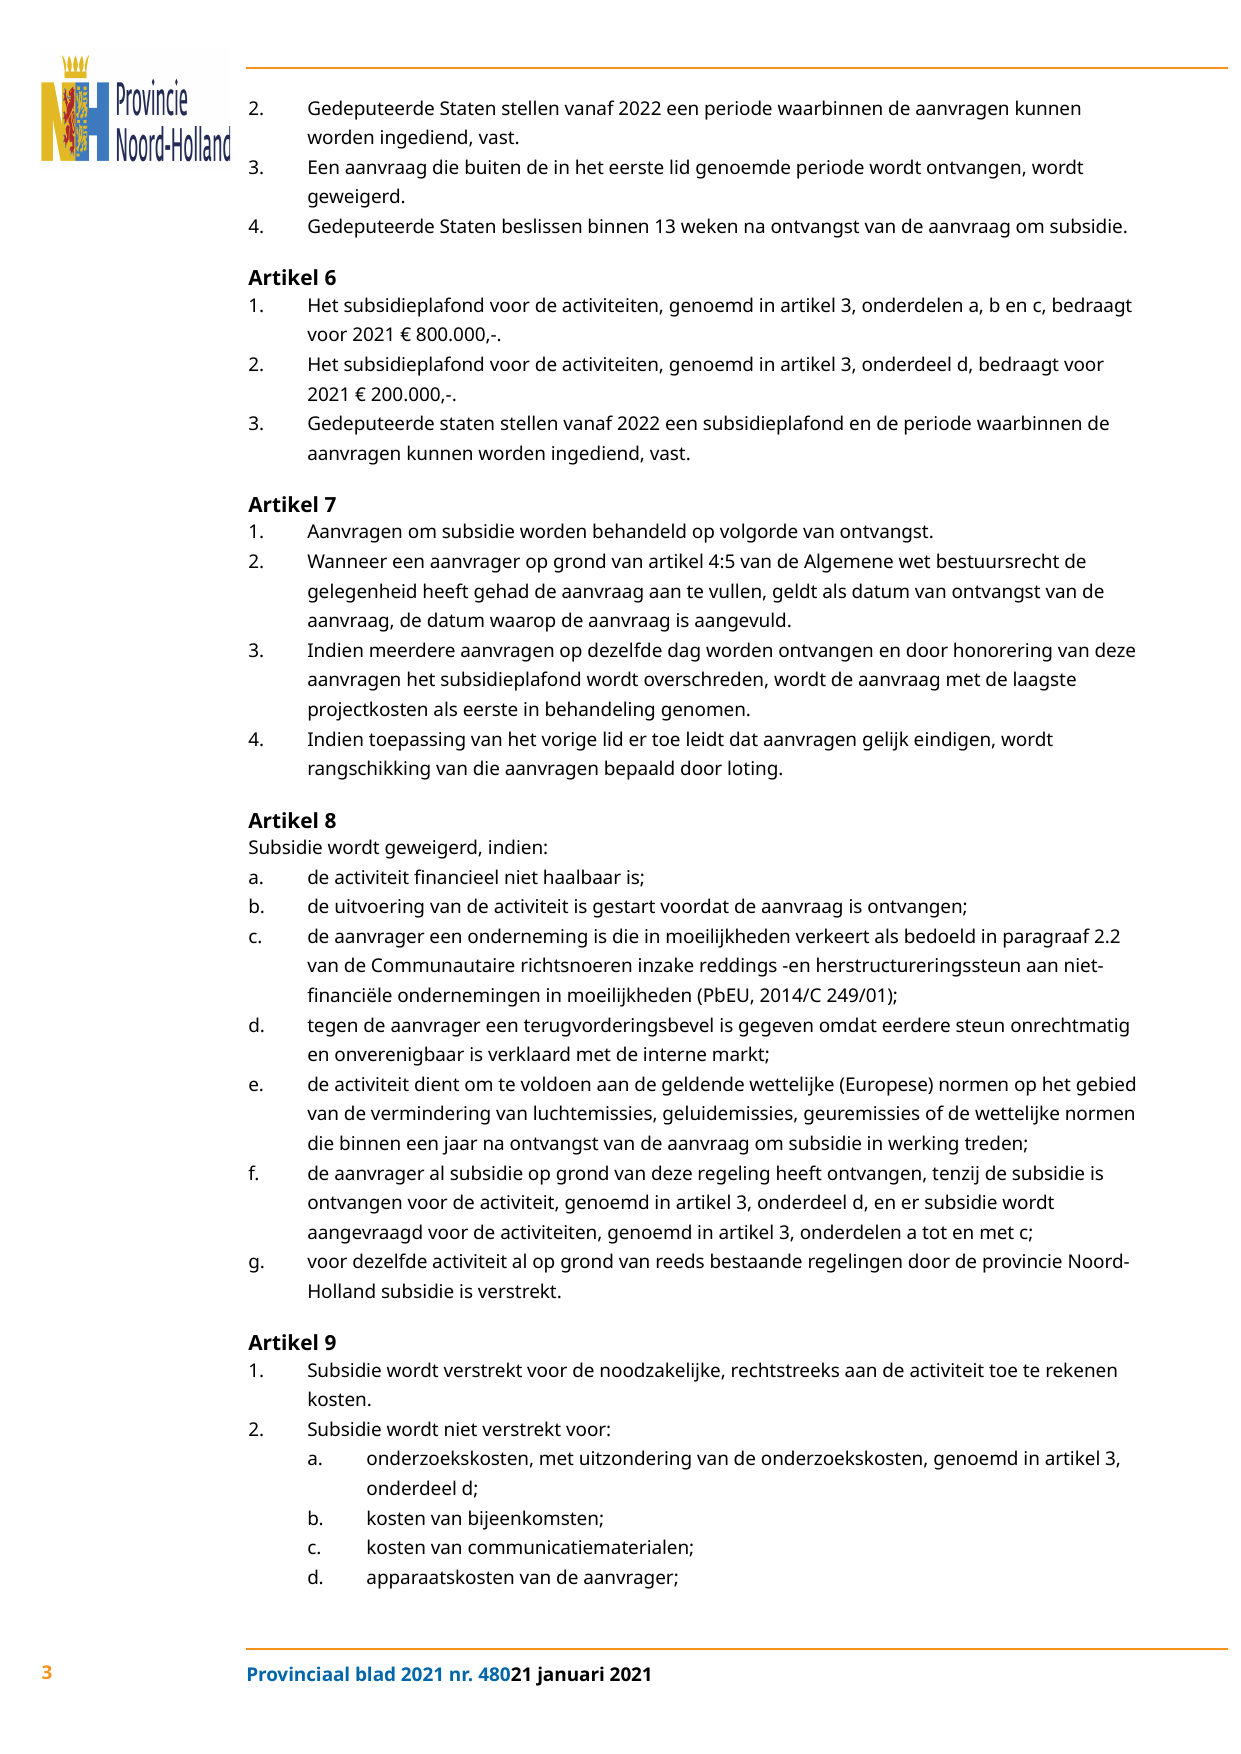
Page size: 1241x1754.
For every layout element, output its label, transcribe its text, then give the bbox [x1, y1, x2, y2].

list Gedeputeerde Staten stellen vanaf 2022 een periode waarbinnen de aanvragen kunnen worden ingediend, vast. [248, 95, 1152, 150]
list Subsidie wordt verstrekt voor de noodzakelijke, rechtstreeks aan de activiteit toe te rekenen kosten. [248, 1357, 1152, 1412]
list kosten van bijeenkomsten; [307, 1505, 1152, 1531]
text Artikel 7 [248, 490, 1152, 519]
list voor dezelfde activiteit al op grond van reeds bestaande regelingen door de provincie Noord-Holland subsidie is verstrekt. [248, 1248, 1152, 1304]
list tegen de aanvrager een terugvorderingsbevel is gegeven omdat eerdere steun onrechtmatig en onverenigbaar is verklaard met de interne markt; [248, 1012, 1152, 1067]
list Het subsidieplafond voor de activiteiten, genoemd in artikel 3, onderdeel d, bedraagt voor 2021 € 200.000,-. [248, 351, 1152, 406]
list kosten van communicatiematerialen; [307, 1534, 1152, 1560]
list Gedeputeerde Staten beslissen binnen 13 weken na ontvangst van de aanvraag om subsidie. [248, 213, 1152, 239]
list de uitvoering van de activiteit is gestart voordat de aanvraag is ontvangen; [248, 893, 1152, 919]
list de activiteit financieel niet haalbaar is; [248, 864, 1152, 889]
list Een aanvraag die buiten de in het eerste lid genoemde periode wordt ontvangen, wordt geweigerd. [248, 154, 1152, 209]
list Het subsidieplafond voor de activiteiten, genoemd in artikel 3, onderdelen a, b en c, bedraagt voor 2021 € 800.000,-. [248, 292, 1152, 347]
text Subsidie wordt geweigerd, indien: [248, 834, 1152, 860]
list Indien toepassing van het vorige lid er toe leidt dat aanvragen gelijk eindigen, wordt rangschikking van die aanvragen bepaald door loting. [248, 726, 1152, 781]
picture [41, 47, 231, 172]
text Artikel 8 [248, 806, 1152, 834]
list Wanneer een aanvrager op grond van artikel 4:5 van de Algemene wet bestuursrecht de gelegenheid heeft gehad de aanvraag aan te vullen, geldt als datum van ontvangst van de aanvraag, de datum waarop de aanvraag is aangevuld. [248, 548, 1152, 633]
list onderzoekskosten, met uitzondering van de onderzoekskosten, genoemd in artikel 3, onderdeel d; [307, 1446, 1152, 1501]
list de aanvrager een onderneming is die in moeilijkheden verkeert als bedoeld in paragraaf 2.2 van de Communautaire richtsnoeren inzake reddings -en herstructureringssteun aan niet-financiële ondernemingen in moeilijkheden (PbEU, 2014/C 249/01); [248, 923, 1152, 1008]
list apparaatskosten van de aanvrager; [307, 1564, 1152, 1590]
list Aanvragen om subsidie worden behandeld op volgorde van ontvangst. [248, 519, 1152, 544]
list de aanvrager al subsidie op grond van deze regeling heeft ontvangen, tenzij de subsidie is ontvangen voor de activiteit, genoemd in artikel 3, onderdeel d, en er subsidie wordt aangevraagd voor de activiteiten, genoemd in artikel 3, onderdelen a tot en met c; [248, 1160, 1152, 1244]
text Artikel 9 [248, 1328, 1152, 1357]
list de activiteit dient om te voldoen aan de geldende wettelijke (Europese) normen op het gebied van de vermindering van luchtemissies, geluidemissies, geuremissies of de wettelijke normen die binnen een jaar na ontvangst van de aanvraag om subsidie in werking treden; [248, 1071, 1152, 1156]
list Indien meerdere aanvragen op dezelfde dag worden ontvangen en door honorering van deze aanvragen het subsidieplafond wordt overschreden, wordt de aanvraag met de laagste projectkosten als eerste in behandeling genomen. [248, 637, 1152, 722]
list Subsidie wordt niet verstrekt voor: [248, 1416, 1152, 1442]
text Artikel 6 [248, 263, 1152, 292]
list Gedeputeerde staten stellen vanaf 2022 een subsidieplafond en de periode waarbinnen de aanvragen kunnen worden ingediend, vast. [248, 410, 1152, 466]
